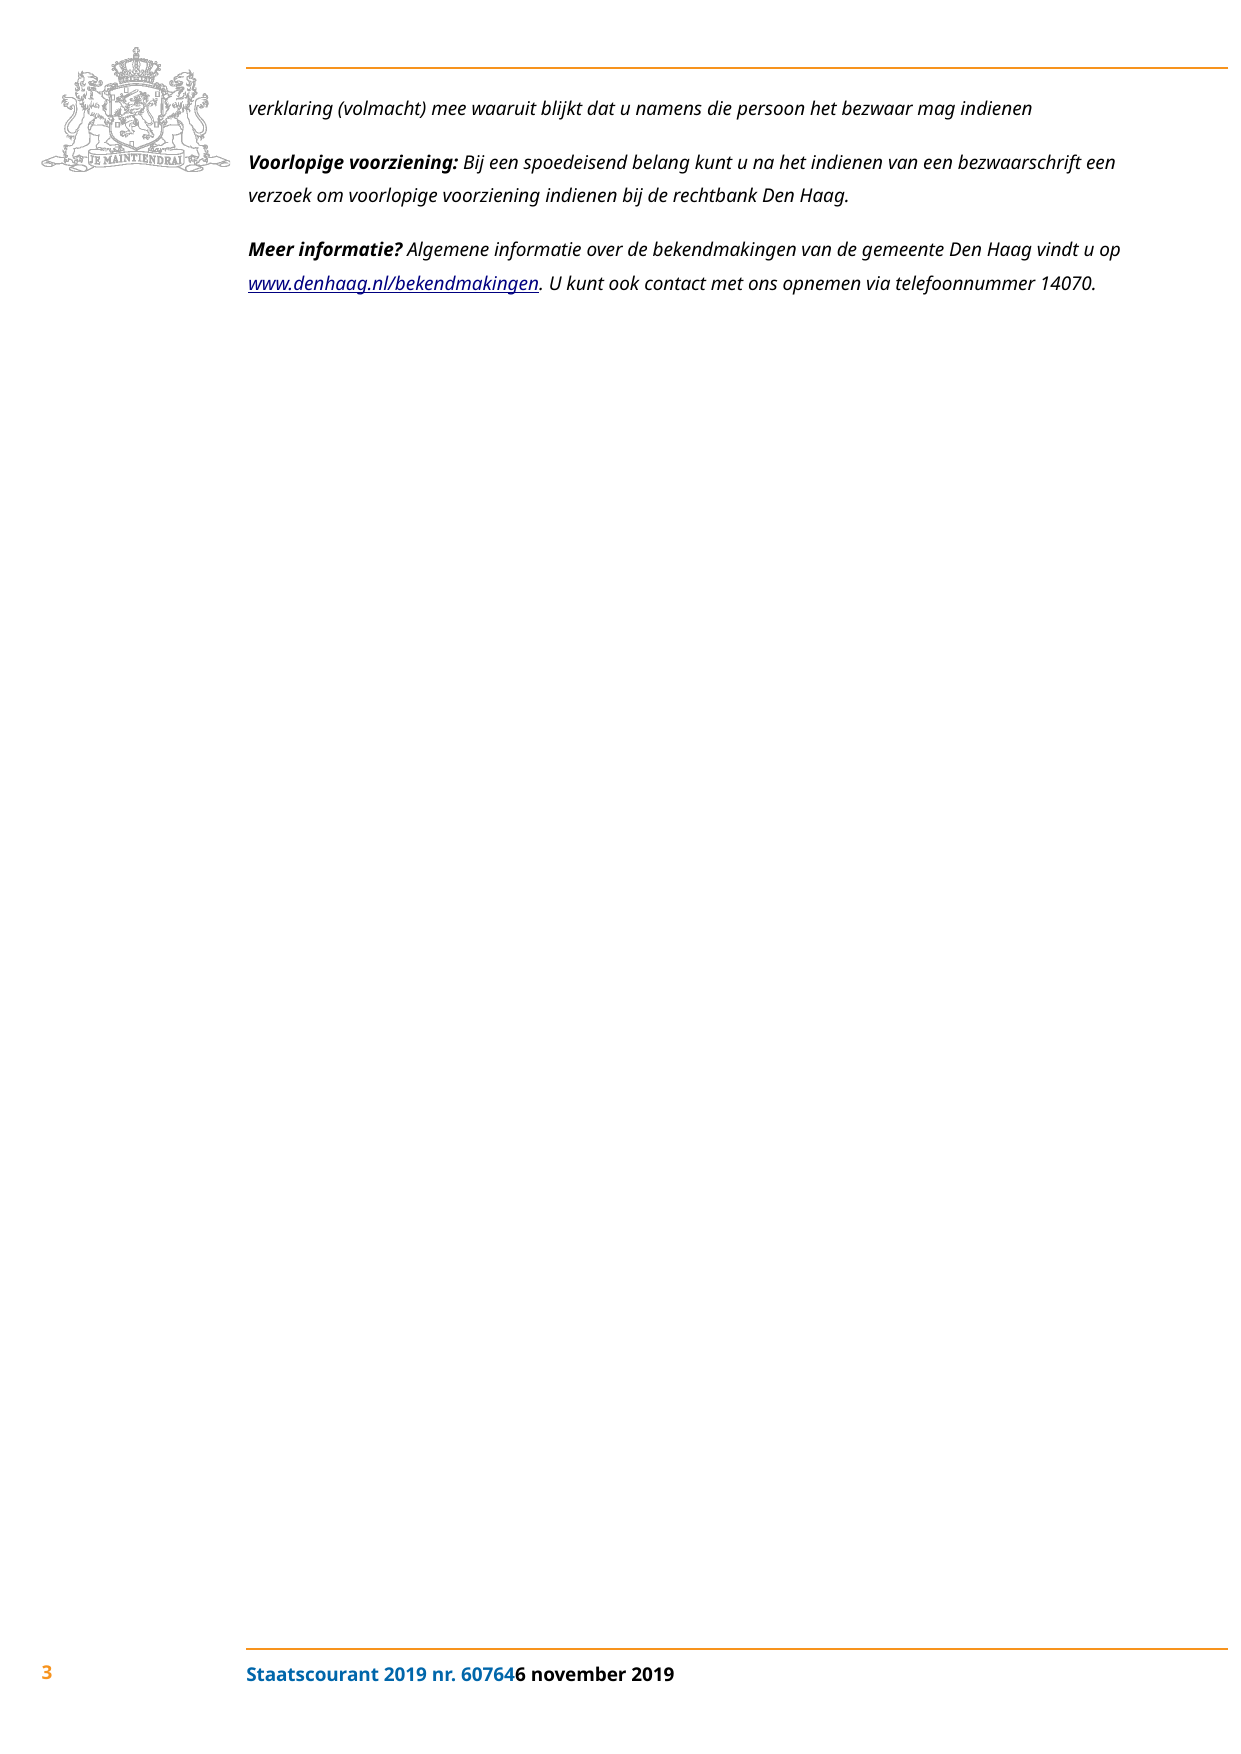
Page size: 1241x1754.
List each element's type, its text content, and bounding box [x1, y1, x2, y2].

text Meer informatie? Algemene informatie over de bekendmakingen van de gemeente Den Haag vindt u op www.denhaag.nl/bekendmakingen. U kunt ook contact met ons opnemen via telefoonnummer 14070. [248, 236, 1152, 296]
text Voorlopige voorziening: Bij een spoedeisend belang kunt u na het indienen van een bezwaarschrift een verzoek om voorlopige voorziening indienen bij de rechtbank Den Haag. [248, 149, 1152, 208]
text verklaring (volmacht) mee waaruit blijkt dat u namens die persoon het bezwaar mag indienen [248, 95, 1152, 121]
picture [41, 47, 231, 172]
